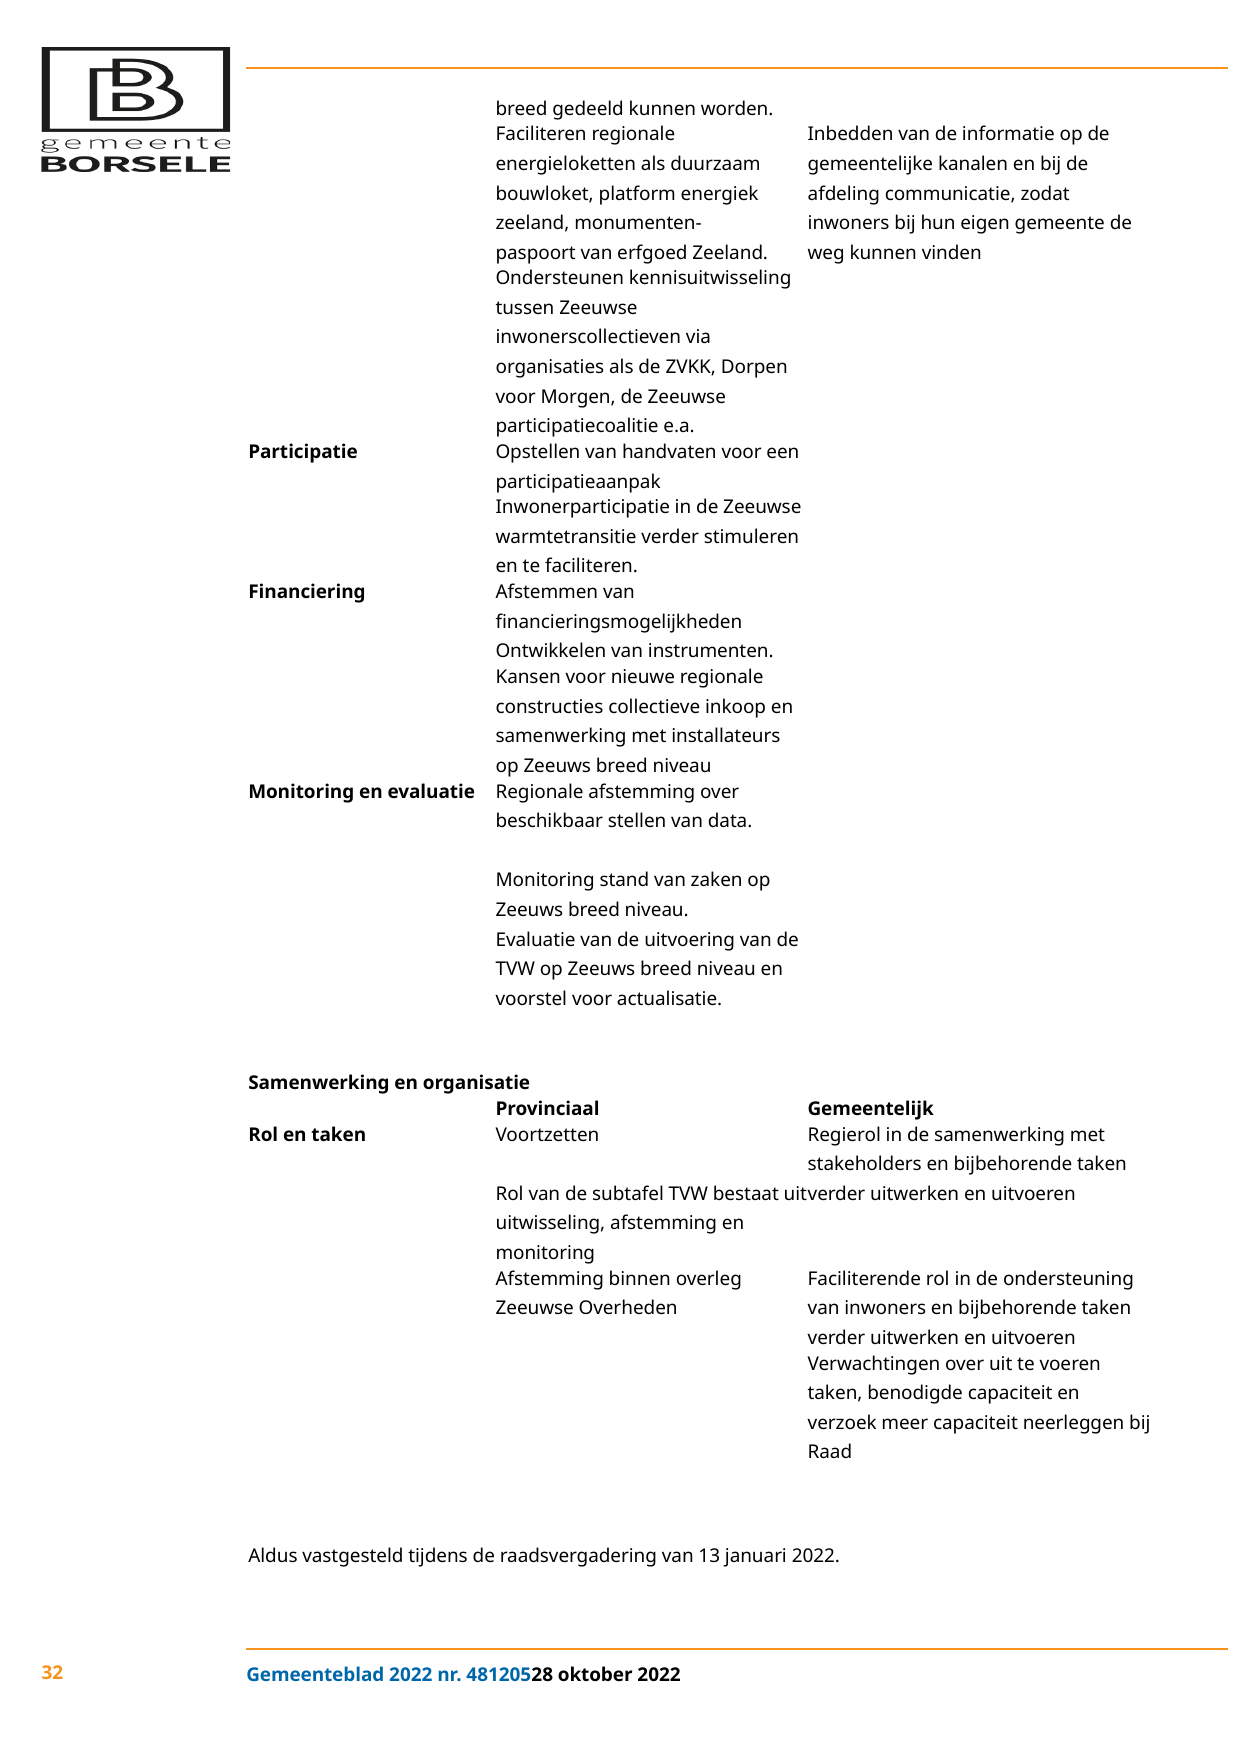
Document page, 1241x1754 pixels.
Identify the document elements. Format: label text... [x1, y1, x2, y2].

table_cell [248, 265, 495, 438]
table_cell Opstellen van handvaten voor een participatieaanpak [495, 438, 807, 493]
table_cell [808, 1011, 1152, 1036]
table_cell [808, 265, 1152, 438]
table_cell Kansen voor nieuwe regionale constructies collectieve inkoop en samenwerking met installateurs op Zeeuws breed niveau [495, 663, 807, 778]
table_cell Verwachtingen over uit te voeren taken, benodigde capaciteit en verzoek meer capaciteit neerleggen bij Raad [808, 1350, 1152, 1494]
table_cell Inwonerparticipatie in de Zeeuwse warmtetransitie verder stimuleren en te faciliteren. [495, 494, 807, 578]
table_cell [495, 1011, 807, 1036]
table_cell Inbedden van de informatie op de gemeentelijke kanalen en bij de afdeling communicatie, zodat inwoners bij hun eigen gemeente de weg kunnen vinden [808, 121, 1152, 264]
table_cell [248, 1350, 495, 1494]
table_cell Gemeentelijk [808, 1095, 1152, 1121]
table_cell Faciliterende rol in de ondersteuning van inwoners en bijbehorende taken verder uitwerken en uitvoeren [808, 1265, 1152, 1350]
table_cell [248, 663, 495, 778]
table_cell Regionale afstemming over beschikbaar stellen van data. Monitoring stand van zaken op Zeeuws breed niveau. Evaluatie van de uitvoering van de TVW op Zeeuws breed niveau en voorstel voor actualisatie. [495, 778, 807, 1011]
table_cell Rol en taken [248, 1121, 495, 1265]
table_cell [495, 1350, 807, 1494]
table_cell [248, 95, 495, 121]
table_cell Provinciaal [495, 1095, 807, 1121]
table_cell [248, 1011, 495, 1036]
table_header Samenwerking en organisatie [248, 1069, 1152, 1095]
table_cell Monitoring en evaluatie [248, 778, 495, 1011]
text Aldus vastgesteld tijdens de raadsvergadering van 13 januari 2022‎. [248, 1543, 1152, 1568]
table_cell [808, 95, 1152, 121]
table_cell [248, 1265, 495, 1350]
picture [41, 47, 231, 172]
table_cell [808, 778, 1152, 1011]
table_cell Regierol in de samenwerking met stakeholders en bijbehorende taken verder uitwerken en uitvoeren [808, 1121, 1152, 1265]
table_cell Afstemming binnen overleg Zeeuwse Overheden [495, 1265, 807, 1350]
table_cell Afstemmen van financieringsmogelijkheden Ontwikkelen van instrumenten. [495, 579, 807, 663]
table_cell [248, 494, 495, 578]
table_cell Voortzetten Rol van de subtafel TVW bestaat uit uitwisseling, afstemming en monitoring [495, 1121, 807, 1265]
table_cell Financiering [248, 579, 495, 663]
table_cell Faciliteren regionale energieloketten als duurzaam bouwloket, platform energiek zeeland, monumenten- paspoort van erfgoed Zeeland. [495, 121, 807, 264]
table_cell Participatie [248, 438, 495, 493]
table_cell [248, 121, 495, 264]
table_cell [248, 1095, 495, 1121]
table_cell [808, 438, 1152, 493]
table_cell Ondersteunen kennisuitwisseling tussen Zeeuwse inwonerscollectieven via organisaties als de ZVKK, Dorpen voor Morgen, de Zeeuwse participatiecoalitie e.a. [495, 265, 807, 438]
table_cell [808, 663, 1152, 778]
table_cell [808, 579, 1152, 663]
table_cell breed gedeeld kunnen worden. [495, 95, 807, 121]
table_cell [808, 494, 1152, 578]
